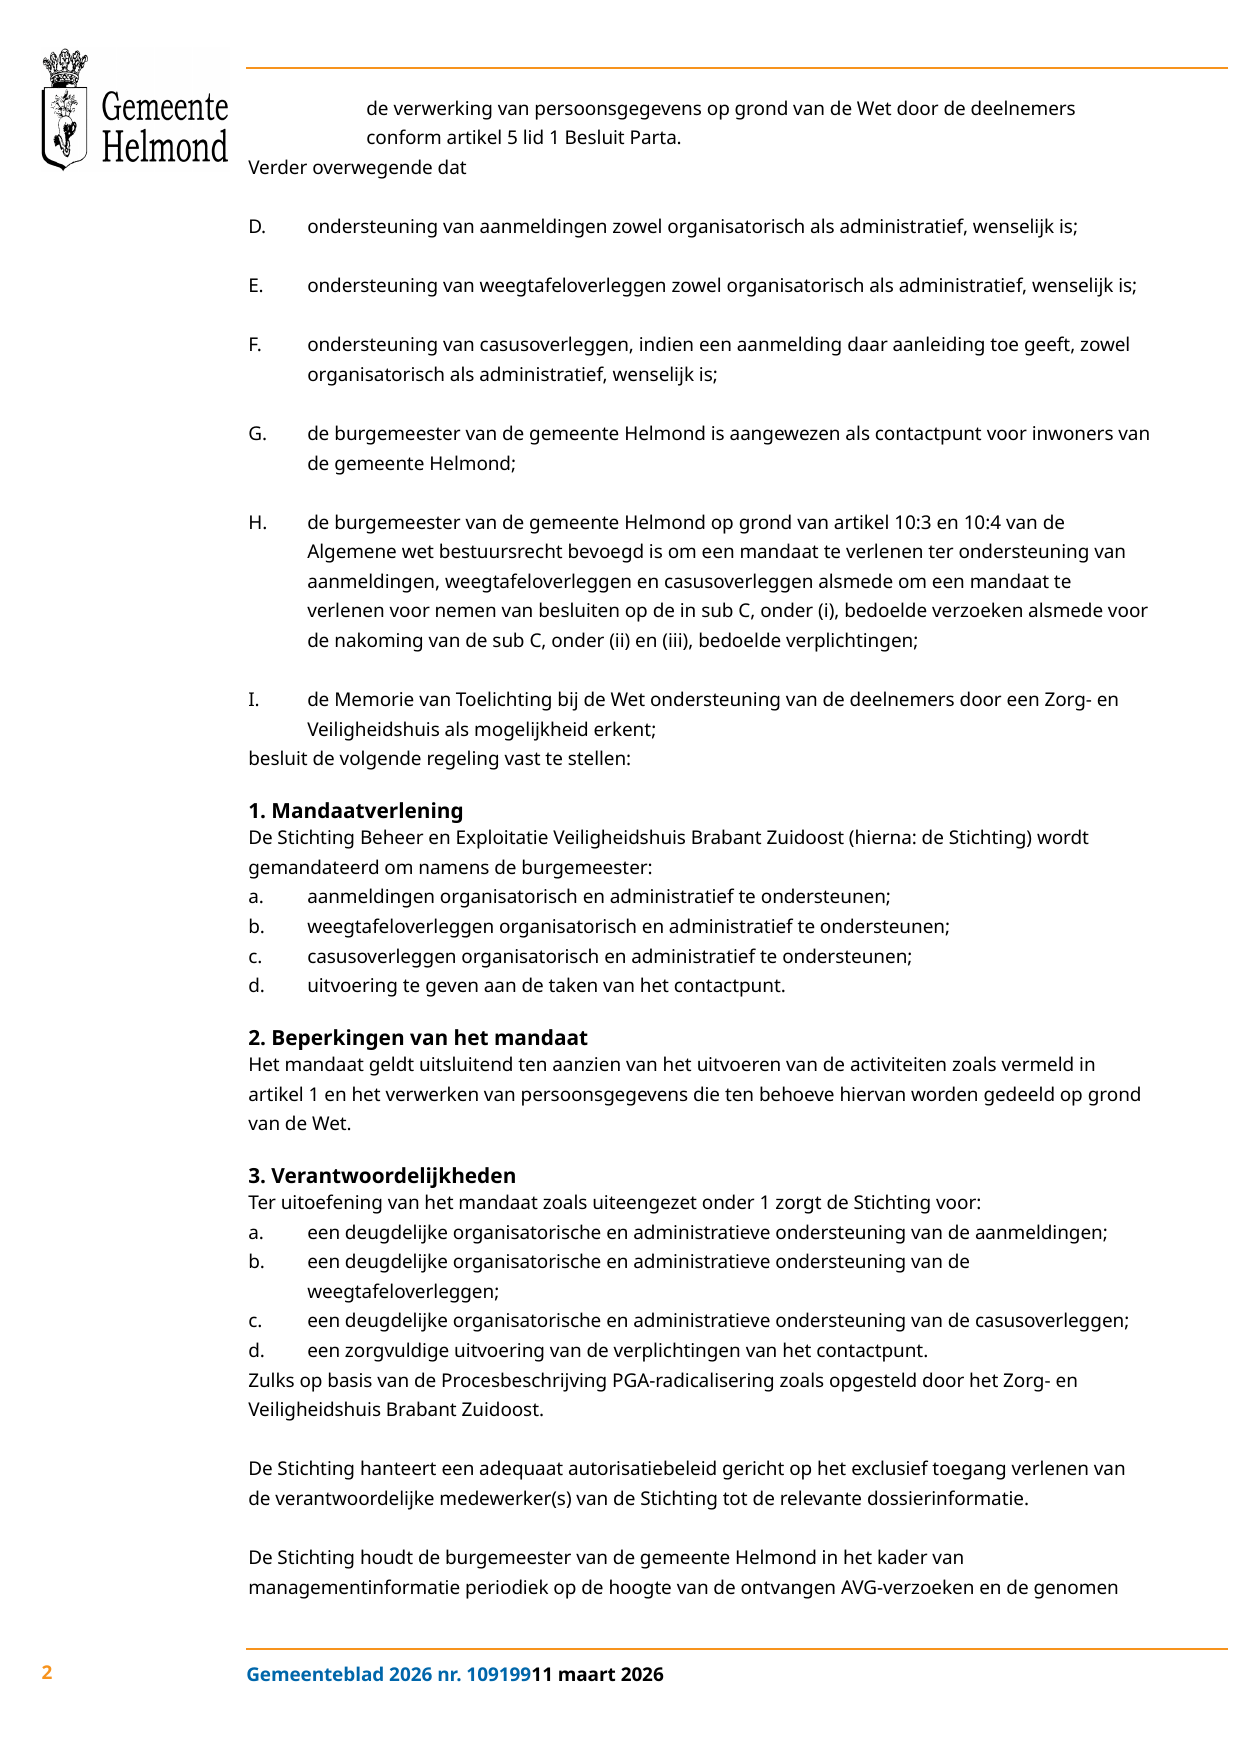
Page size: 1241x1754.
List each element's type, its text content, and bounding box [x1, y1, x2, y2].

text Verder overwegende dat [248, 154, 1152, 180]
list aanmeldingen organisatorisch en administratief te ondersteunen; [248, 884, 1152, 909]
list ondersteuning van aanmeldingen zowel organisatorisch als administratief, wenselijk is; [248, 213, 1152, 239]
text 2. Beperkingen van het mandaat [248, 1023, 1152, 1051]
text Het mandaat geldt uitsluitend ten aanzien van het uitvoeren van de activiteiten zoals vermeld in artikel 1 en het verwerken van persoonsgegevens die ten behoeve hiervan worden gedeeld op grond van de Wet. [248, 1051, 1152, 1136]
list casusoverleggen organisatorisch en administratief te ondersteunen; [248, 943, 1152, 968]
text De Stichting houdt de burgemeester van de gemeente Helmond in het kader van managementinformatie periodiek op de hoogte van de ontvangen AVG-verzoeken en de genomen [248, 1544, 1152, 1599]
list een zorgvuldige uitvoering van de verplichtingen van het contactpunt. [248, 1337, 1152, 1363]
text Ter uitoefening van het mandaat zoals uiteengezet onder 1 zorgt de Stichting voor: [248, 1189, 1152, 1215]
list weegtafeloverleggen organisatorisch en administratief te ondersteunen; [248, 913, 1152, 939]
list de burgemeester van de gemeente Helmond op grond van artikel 10:3 en 10:4 van de Algemene wet bestuursrecht bevoegd is om een mandaat te verlenen ter ondersteuning van aanmeldingen, weegtafeloverleggen en casusoverleggen alsmede om een mandaat te verlenen voor nemen van besluiten op de in sub C, onder (i), bedoelde verzoeken alsmede voor de nakoming van de sub C, onder (ii) en (iii), bedoelde verplichtingen; [248, 509, 1152, 653]
list ondersteuning van casusoverleggen, indien een aanmelding daar aanleiding toe geeft, zowel organisatorisch als administratief, wenselijk is; [248, 331, 1152, 387]
list de burgemeester van de gemeente Helmond is aangewezen als contactpunt voor inwoners van de gemeente Helmond; [248, 420, 1152, 476]
list ondersteuning van weegtafeloverleggen zowel organisatorisch als administratief, wenselijk is; [248, 272, 1152, 298]
list een deugdelijke organisatorische en administratieve ondersteuning van de weegtafeloverleggen; [248, 1248, 1152, 1304]
list de verwerking van persoonsgegevens op grond van de Wet door de deelnemers conform artikel 5 lid 1 Besluit Parta. [307, 95, 1152, 150]
text 3. Verantwoordelijkheden [248, 1161, 1152, 1189]
list een deugdelijke organisatorische en administratieve ondersteuning van de casusoverleggen; [248, 1308, 1152, 1333]
list de Memorie van Toelichting bij de Wet ondersteuning van de deelnemers door een Zorg- en Veiligheidshuis als mogelijkheid erkent; [248, 686, 1152, 742]
text besluit de volgende regeling vast te stellen: [248, 746, 1152, 771]
text De Stichting hanteert een adequaat autorisatiebeleid gericht op het exclusief toegang verlenen van de verantwoordelijke medewerker(s) van de Stichting tot de relevante dossierinformatie. [248, 1456, 1152, 1511]
text Zulks op basis van de Procesbeschrijving PGA-radicalisering zoals opgesteld door het Zorg- en Veiligheidshuis Brabant Zuidoost. [248, 1367, 1152, 1422]
list een deugdelijke organisatorische en administratieve ondersteuning van de aanmeldingen; [248, 1219, 1152, 1244]
list uitvoering te geven aan de taken van het contactpunt. [248, 972, 1152, 998]
text De Stichting Beheer en Exploitatie Veiligheidshuis Brabant Zuidoost (hierna: de Stichting) wordt gemandateerd om namens de burgemeester: [248, 824, 1152, 880]
picture [41, 47, 231, 172]
text 1. Mandaatverlening [248, 796, 1152, 824]
